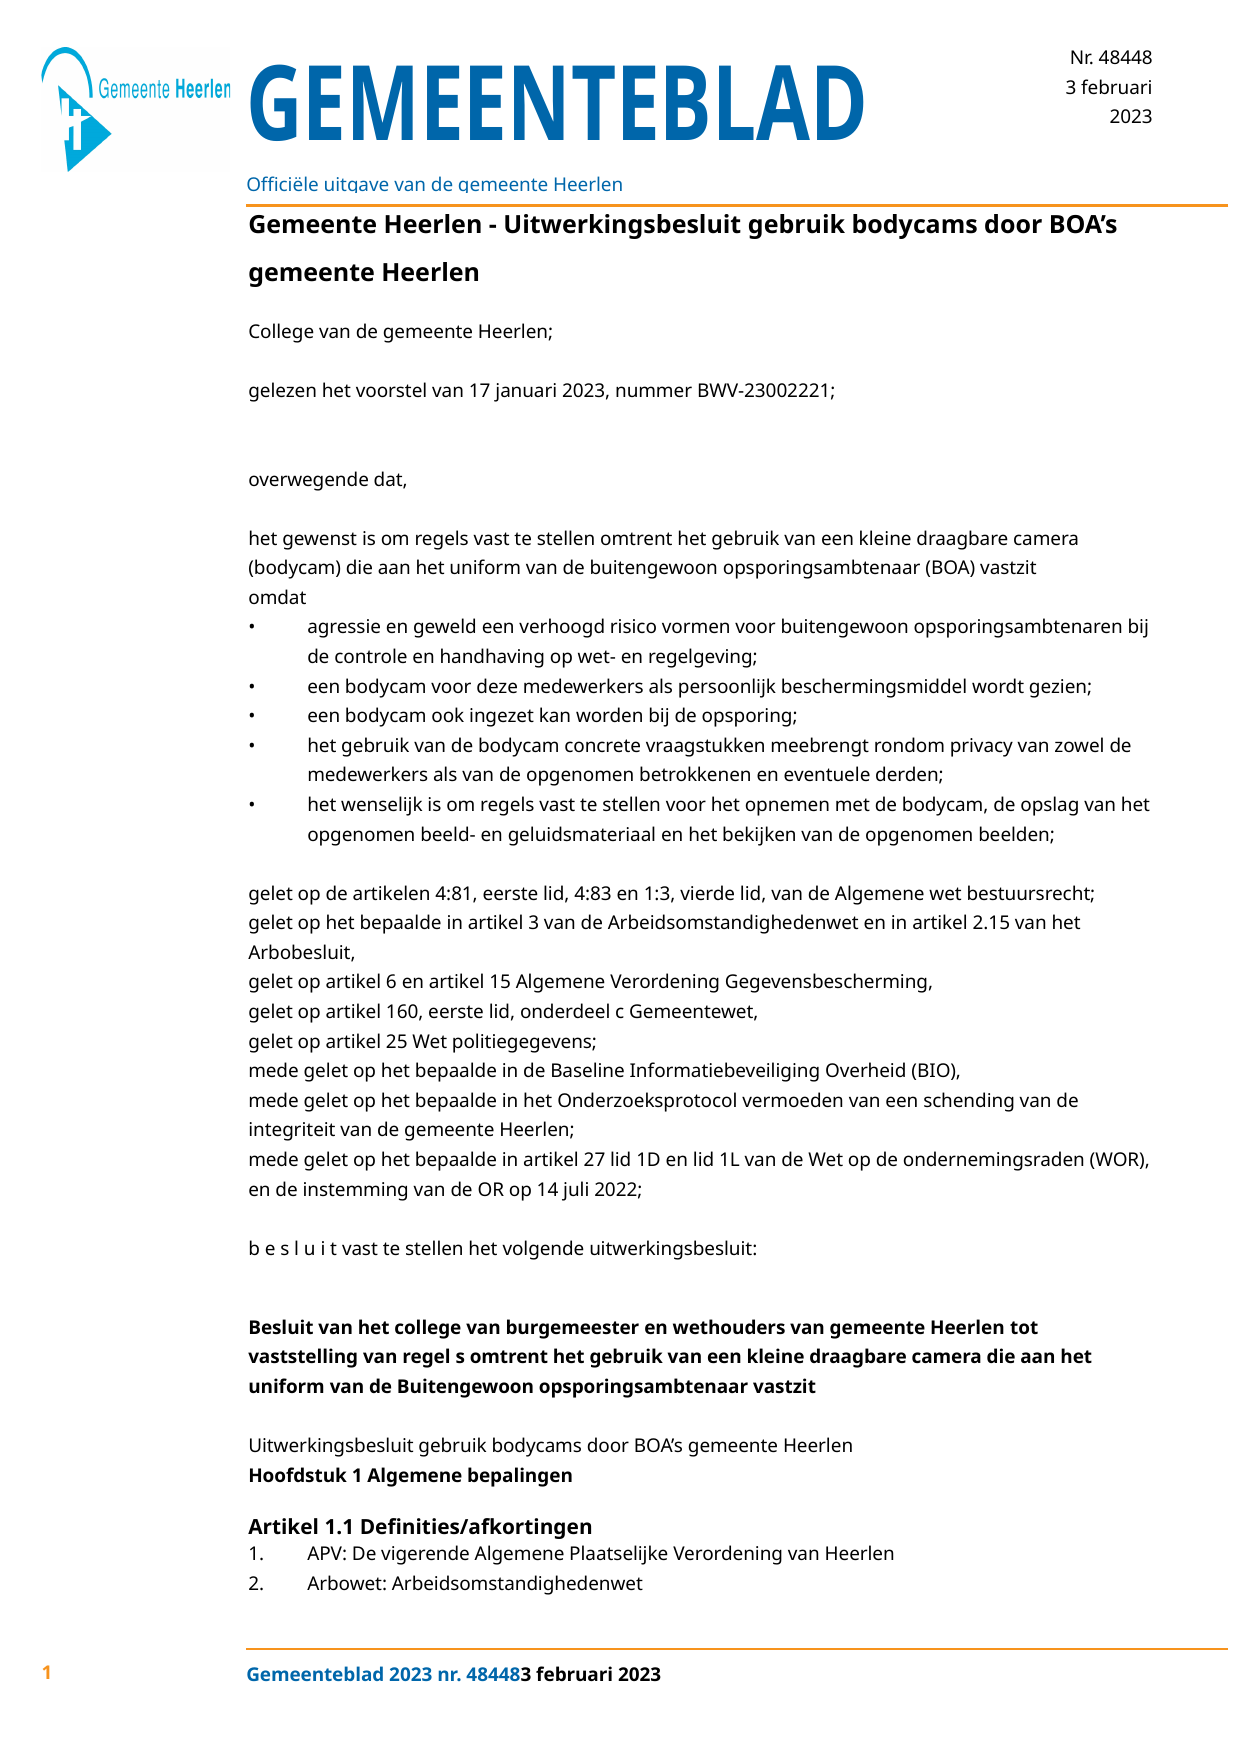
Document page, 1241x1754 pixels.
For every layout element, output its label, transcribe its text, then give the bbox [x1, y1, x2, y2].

list Arbowet: Arbeidsomstandighedenwet [248, 1570, 1152, 1596]
text gelet op artikel 160, eerste lid, onderdeel c Gemeentewet, [248, 998, 1152, 1024]
text gelet op het bepaalde in artikel 3 van de Arbeidsomstandighedenwet en in artikel 2.15 van het Arbobesluit, [248, 909, 1152, 965]
list APV: De vigerende Algemene Plaatselijke Verordening van Heerlen [248, 1541, 1152, 1566]
text gelezen het voorstel van 17 januari 2023, nummer BWV-23002221; [248, 377, 1152, 403]
text overwegende dat, [248, 466, 1152, 492]
text Hoofdstuk 1 Algemene bepalingen [248, 1462, 1152, 1487]
list een bodycam voor deze medewerkers als persoonlijk beschermingsmiddel wordt gezien; [248, 673, 1152, 699]
text gelet op de artikelen 4:81, eerste lid, 4:83 en 1:3, vierde lid, van de Algemene wet bestuursrecht; [248, 880, 1152, 906]
text Uitwerkingsbesluit gebruik bodycams door BOA’s gemeente Heerlen [248, 1432, 1152, 1458]
text mede gelet op het bepaalde in de Baseline Informatiebeveiliging Overheid (BIO), [248, 1057, 1152, 1083]
text Besluit van het college van burgemeester en wethouders van gemeente Heerlen tot vaststelling van regel s omtrent het gebruik van een kleine draagbare camera die aan het uniform van de Buitengewoon opsporingsambtenaar vastzit [248, 1314, 1152, 1399]
text Artikel 1.1 Definities/afkortingen [248, 1512, 1152, 1541]
text College van de gemeente Heerlen; [248, 318, 1152, 344]
list een bodycam ook ingezet kan worden bij de opsporing; [248, 702, 1152, 728]
text mede gelet op het bepaalde in het Onderzoeksprotocol vermoeden van een schending van de integriteit van de gemeente Heerlen; [248, 1087, 1152, 1142]
list het wenselijk is om regels vast te stellen voor het opnemen met de bodycam, de opslag van het opgenomen beeld- en geluidsmateriaal en het bekijken van de opgenomen beelden; [248, 791, 1152, 847]
text b e s l u i t vast te stellen het volgende uitwerkingsbesluit: [248, 1235, 1152, 1261]
text omdat [248, 584, 1152, 610]
picture [41, 47, 231, 172]
text Gemeente Heerlen - Uitwerkingsbesluit gebruik bodycams door BOA’s gemeente Heerlen [248, 207, 1152, 288]
text mede gelet op het bepaalde in artikel 27 lid 1D en lid 1L van de Wet op de ondernemingsraden (WOR), en de instemming van de OR op 14 juli 2022; [248, 1146, 1152, 1202]
picture [41, 47, 59, 70]
list agressie en geweld een verhoogd risico vormen voor buitengewoon opsporingsambtenaren bij de controle en handhaving op wet- en regelgeving; [248, 614, 1152, 669]
text het gewenst is om regels vast te stellen omtrent het gebruik van een kleine draagbare camera (bodycam) die aan het uniform van de buitengewoon opsporingsambtenaar (BOA) vastzit [248, 525, 1152, 580]
text gelet op artikel 6 en artikel 15 Algemene Verordening Gegevensbescherming, [248, 969, 1152, 994]
text gelet op artikel 25 Wet politiegegevens; [248, 1028, 1152, 1054]
list het gebruik van de bodycam concrete vraagstukken meebrengt rondom privacy van zowel de medewerkers als van de opgenomen betrokkenen en eventuele derden; [248, 732, 1152, 787]
